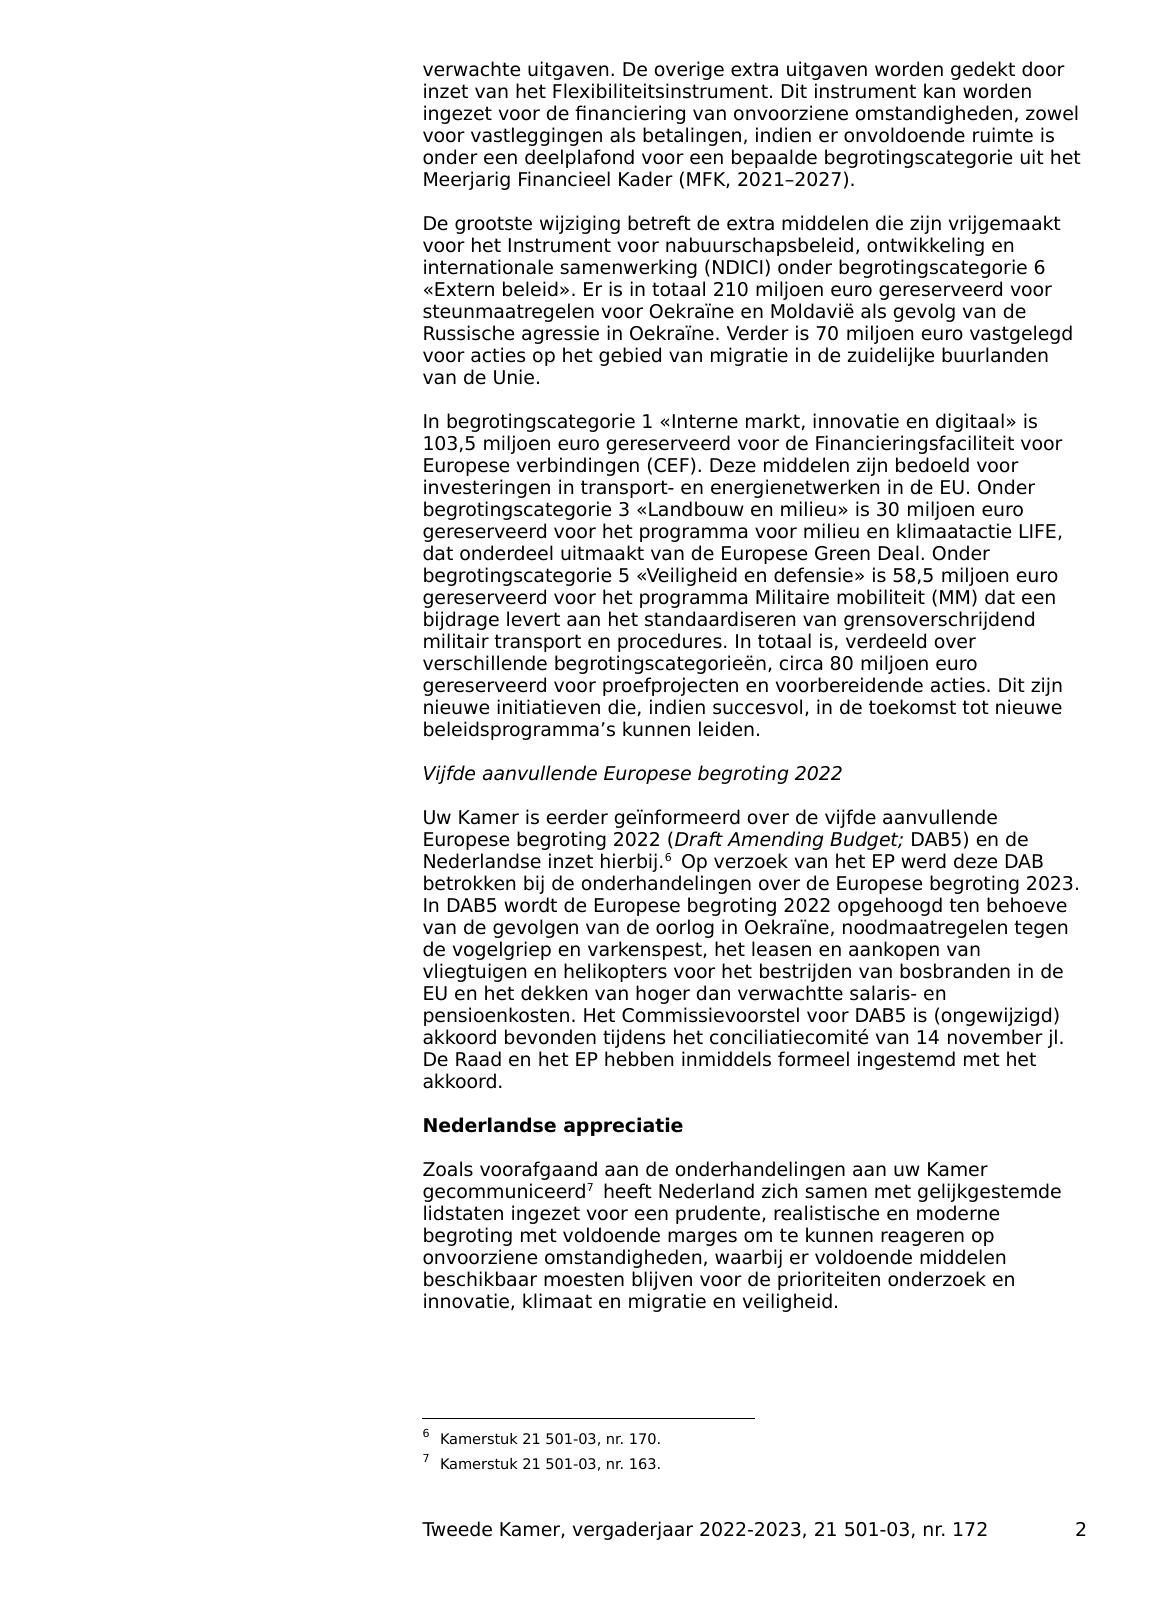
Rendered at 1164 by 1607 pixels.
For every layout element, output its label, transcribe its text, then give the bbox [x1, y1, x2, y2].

text Kamerstuk 21 501-03, nr. 170. [422, 1427, 1087, 1449]
text In begrotingscategorie 1 «Interne markt, innovatie en digitaal» is 103,5 miljoen euro gereserveerd voor de Financieringsfaciliteit voor Europese verbindingen (CEF). Deze middelen zijn bedoeld voor investeringen in transport- en energienetwerken in de EU. Onder begrotingscategorie 3 «Landbouw en milieu» is 30 miljoen euro gereserveerd voor het programma voor milieu en klimaatactie LIFE, dat onderdeel uitmaakt van de Europese Green Deal. Onder begrotingscategorie 5 «Veiligheid en defensie» is 58,5 miljoen euro gereserveerd voor het programma Militaire mobiliteit (MM) dat een bijdrage levert aan het standaardiseren van grensoverschrijdend militair transport en procedures. In totaal is, verdeeld over verschillende begrotingscategorieën, circa 80 miljoen euro gereserveerd voor proefprojecten en voorbereidende acties. Dit zijn nieuwe initiatieven die, indien succesvol, in de toekomst tot nieuwe beleidsprogramma’s kunnen leiden. [422, 411, 1087, 741]
text Zoals voorafgaand aan de onderhandelingen aan uw Kamer gecommuniceerd heeft Nederland zich samen met gelijkgestemde lidstaten ingezet voor een prudente, realistische en moderne begroting met voldoende marges om te kunnen reageren op onvoorziene omstandigheden, waarbij er voldoende middelen beschikbaar moesten blijven voor de prioriteiten onderzoek en innovatie, klimaat en migratie en veiligheid. [422, 1159, 1087, 1313]
subtitle Vijfde aanvullende Europese begroting 2022 [422, 763, 1087, 785]
text Kamerstuk 21 501-03, nr. 163. [422, 1452, 1087, 1474]
text De grootste wijziging betreft de extra middelen die zijn vrijgemaakt voor het Instrument voor nabuurschapsbeleid, ontwikkeling en internationale samenwerking (NDICI) onder begrotingscategorie 6 «Extern beleid». Er is in totaal 210 miljoen euro gereserveerd voor steunmaatregelen voor Oekraïne en Moldavië als gevolg van de Russische agressie in Oekraïne. Verder is 70 miljoen euro vastgelegd voor acties op het gebied van migratie in de zuidelijke buurlanden van de Unie. [422, 213, 1087, 389]
text Uw Kamer is eerder geïnformeerd over de vijfde aanvullende Europese begroting 2022 (Draft Amending Budget; DAB5) en de Nederlandse inzet hierbij. Op verzoek van het EP werd deze DAB betrokken bij de onderhandelingen over de Europese begroting 2023. In DAB5 wordt de Europese begroting 2022 opgehoogd ten behoeve van de gevolgen van de oorlog in Oekraïne, noodmaatregelen tegen de vogelgriep en varkenspest, het leasen en aankopen van vliegtuigen en helikopters voor het bestrijden van bosbranden in de EU en het dekken van hoger dan verwachtte salaris- en pensioenkosten. Het Commissievoorstel voor DAB5 is (ongewijzigd) akkoord bevonden tijdens het conciliatiecomité van 14 november jl. De Raad en het EP hebben inmiddels formeel ingestemd met het akkoord. [422, 807, 1087, 1093]
subtitle Nederlandse appreciatie [422, 1115, 1087, 1137]
text verwachte uitgaven. De overige extra uitgaven worden gedekt door inzet van het Flexibiliteitsinstrument. Dit instrument kan worden ingezet voor de financiering van onvoorziene omstandigheden, zowel voor vastleggingen als betalingen, indien er onvoldoende ruimte is onder een deelplafond voor een bepaalde begrotingscategorie uit het Meerjarig Financieel Kader (MFK, 2021–2027). [422, 59, 1087, 191]
